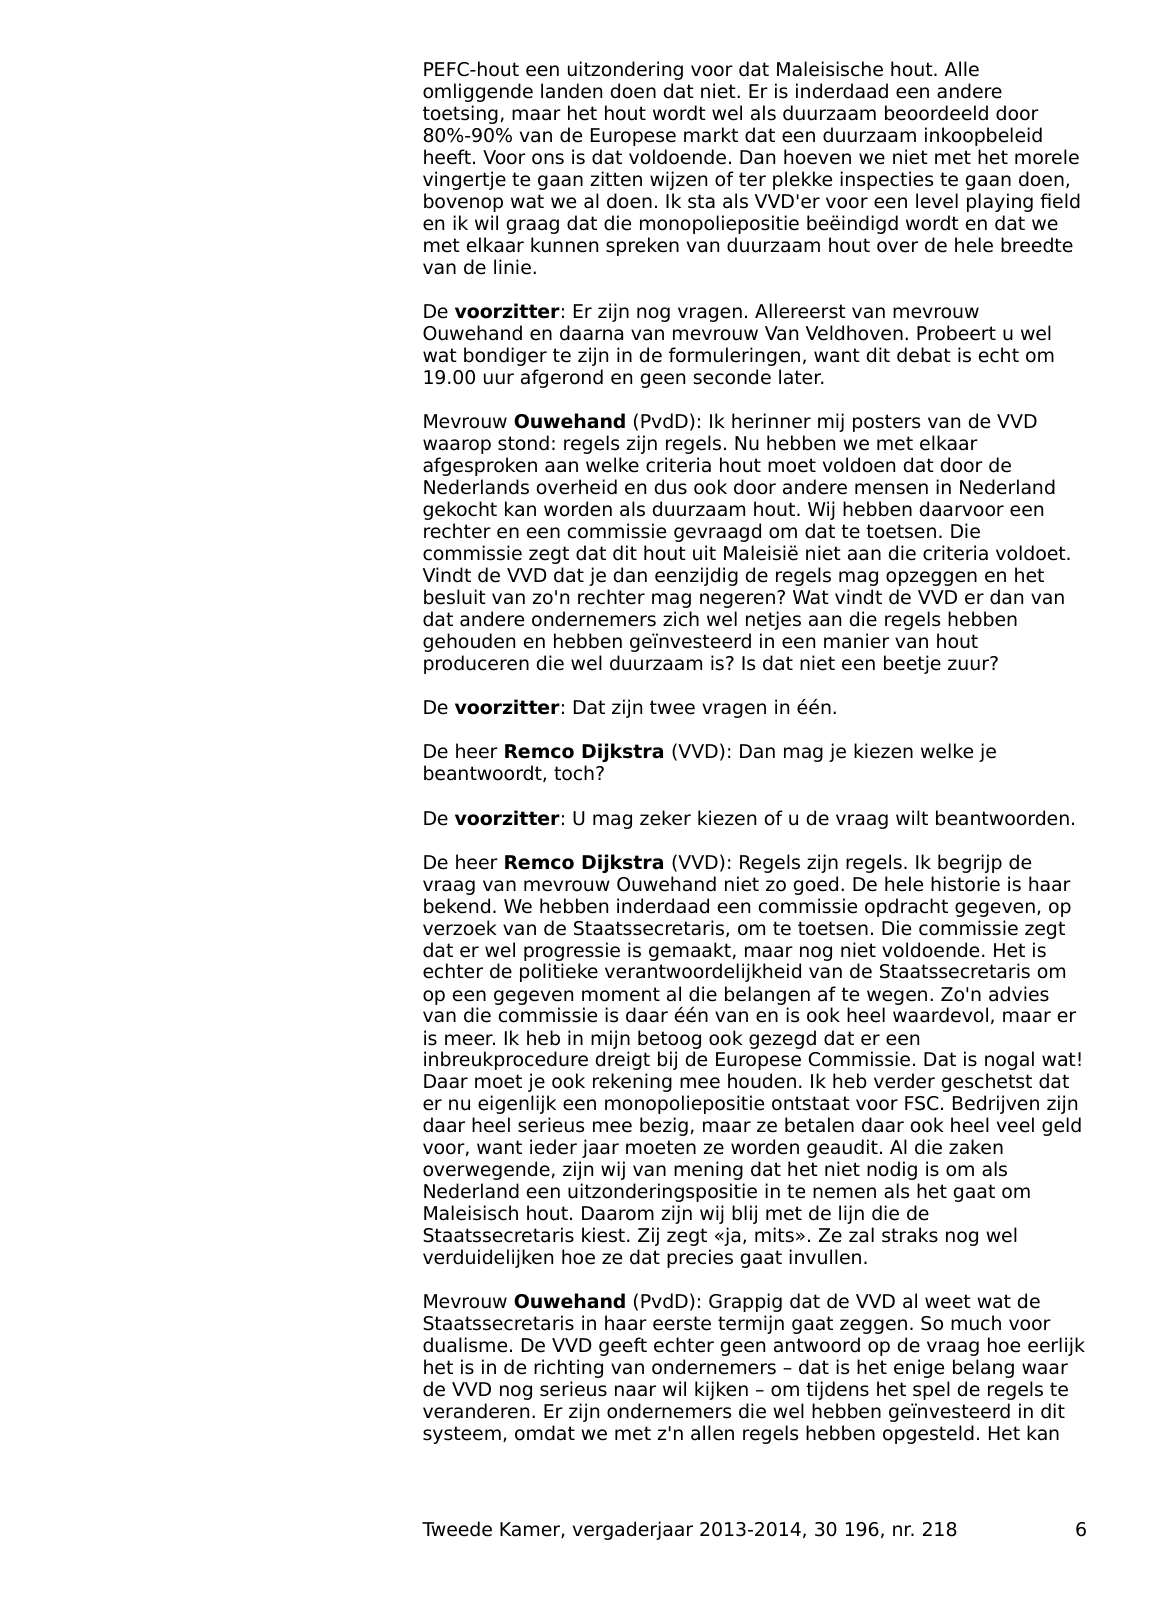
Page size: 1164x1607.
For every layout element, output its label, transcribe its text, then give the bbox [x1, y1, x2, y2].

text De voorzitter: U mag zeker kiezen of u de vraag wilt beantwoorden. [422, 807, 1087, 829]
text Mevrouw Ouwehand (PvdD): Ik herinner mij posters van de VVD waarop stond: regels zijn regels. Nu hebben we met elkaar afgesproken aan welke criteria hout moet voldoen dat door de Nederlands overheid en dus ook door andere mensen in Nederland gekocht kan worden als duurzaam hout. Wij hebben daarvoor een rechter en een commissie gevraagd om dat te toetsen. Die commissie zegt dat dit hout uit Maleisië niet aan die criteria voldoet. Vindt de VVD dat je dan eenzijdig de regels mag opzeggen en het besluit van zo'n rechter mag negeren? Wat vindt de VVD er dan van dat andere ondernemers zich wel netjes aan die regels hebben gehouden en hebben geïnvesteerd in een manier van hout produceren die wel duurzaam is? Is dat niet een beetje zuur? [422, 411, 1087, 675]
text PEFC-hout een uitzondering voor dat Maleisische hout. Alle omliggende landen doen dat niet. Er is inderdaad een andere toetsing, maar het hout wordt wel als duurzaam beoordeeld door 80%-90% van de Europese markt dat een duurzaam inkoopbeleid heeft. Voor ons is dat voldoende. Dan hoeven we niet met het morele vingertje te gaan zitten wijzen of ter plekke inspecties te gaan doen, bovenop wat we al doen. Ik sta als VVD'er voor een level playing field en ik wil graag dat die monopoliepositie beëindigd wordt en dat we met elkaar kunnen spreken van duurzaam hout over de hele breedte van de linie. [422, 59, 1087, 279]
text Mevrouw Ouwehand (PvdD): Grappig dat de VVD al weet wat de Staatssecretaris in haar eerste termijn gaat zeggen. So much voor dualisme. De VVD geeft echter geen antwoord op de vraag hoe eerlijk het is in de richting van ondernemers – dat is het enige belang waar de VVD nog serieus naar wil kijken – om tijdens het spel de regels te veranderen. Er zijn ondernemers die wel hebben geïnvesteerd in dit systeem, omdat we met z'n allen regels hebben opgesteld. Het kan [422, 1291, 1087, 1445]
text De voorzitter: Dat zijn twee vragen in één. [422, 697, 1087, 719]
text De voorzitter: Er zijn nog vragen. Allereerst van mevrouw Ouwehand en daarna van mevrouw Van Veldhoven. Probeert u wel wat bondiger te zijn in de formuleringen, want dit debat is echt om 19.00 uur afgerond en geen seconde later. [422, 301, 1087, 389]
text De heer Remco Dijkstra (VVD): Regels zijn regels. Ik begrijp de vraag van mevrouw Ouwehand niet zo goed. De hele historie is haar bekend. We hebben inderdaad een commissie opdracht gegeven, op verzoek van de Staatssecretaris, om te toetsen. Die commissie zegt dat er wel progressie is gemaakt, maar nog niet voldoende. Het is echter de politieke verantwoordelijkheid van de Staatssecretaris om op een gegeven moment al die belangen af te wegen. Zo'n advies van die commissie is daar één van en is ook heel waardevol, maar er is meer. Ik heb in mijn betoog ook gezegd dat er een inbreukprocedure dreigt bij de Europese Commissie. Dat is nogal wat! Daar moet je ook rekening mee houden. Ik heb verder geschetst dat er nu eigenlijk een monopoliepositie ontstaat voor FSC. Bedrijven zijn daar heel serieus mee bezig, maar ze betalen daar ook heel veel geld voor, want ieder jaar moeten ze worden geaudit. Al die zaken overwegende, zijn wij van mening dat het niet nodig is om als Nederland een uitzonderingspositie in te nemen als het gaat om Maleisisch hout. Daarom zijn wij blij met de lijn die de Staatssecretaris kiest. Zij zegt «ja, mits». Ze zal straks nog wel verduidelijken hoe ze dat precies gaat invullen. [422, 852, 1087, 1269]
text De heer Remco Dijkstra (VVD): Dan mag je kiezen welke je beantwoordt, toch? [422, 741, 1087, 785]
